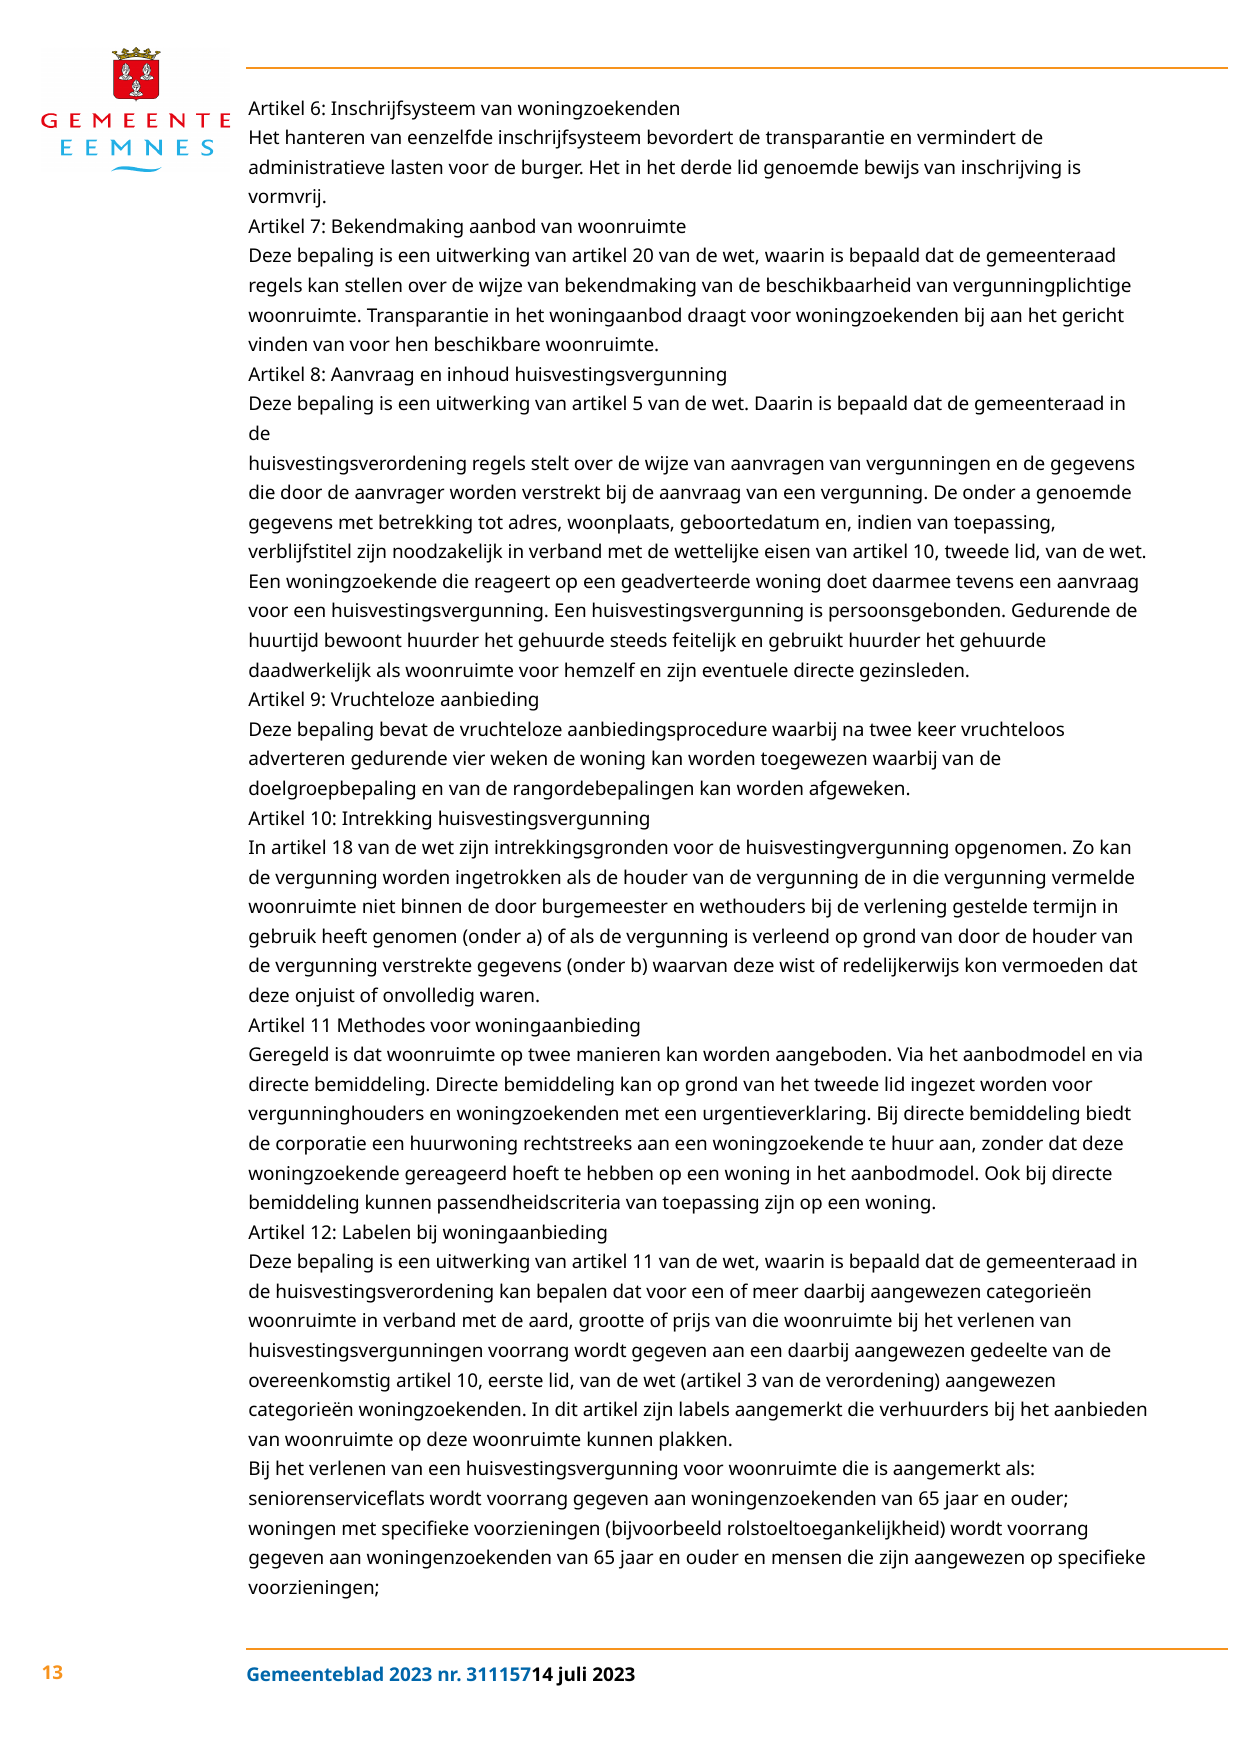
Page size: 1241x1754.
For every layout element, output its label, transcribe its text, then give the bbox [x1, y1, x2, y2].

text Deze bepaling is een uitwerking van artikel 11 van de wet, waarin is bepaald dat de gemeenteraad in de huisvestingsverordening kan bepalen dat voor een of meer daarbij aangewezen categorieën woonruimte in verband met de aard, grootte of prijs van die woonruimte bij het verlenen van huisvestingsvergunningen voorrang wordt gegeven aan een daarbij aangewezen gedeelte van de overeenkomstig artikel 10, eerste lid, van de wet (artikel 3 van de verordening) aangewezen categorieën woningzoekenden. In dit artikel zijn labels aangemerkt die verhuurders bij het aanbieden van woonruimte op deze woonruimte kunnen plakken. [248, 1248, 1152, 1452]
text Een woningzoekende die reageert op een geadverteerde woning doet daarmee tevens een aanvraag voor een huisvestingsvergunning. Een huisvestingsvergunning is persoonsgebonden. Gedurende de huurtijd bewoont huurder het gehuurde steeds feitelijk en gebruikt huurder het gehuurde daadwerkelijk als woonruimte voor hemzelf en zijn eventuele directe gezinsleden. [248, 568, 1152, 683]
text Artikel 11 Methodes voor woningaanbieding [248, 1012, 1152, 1038]
text Artikel 10: Intrekking huisvestingsvergunning [248, 805, 1152, 831]
text Deze bepaling bevat de vruchteloze aanbiedingsprocedure waarbij na twee keer vruchteloos adverteren gedurende vier weken de woning kan worden toegewezen waarbij van de doelgroepbepaling en van de rangordebepalingen kan worden afgeweken. [248, 716, 1152, 801]
picture [41, 47, 231, 172]
text Artikel 8: Aanvraag en inhoud huisvestingsvergunning [248, 361, 1152, 387]
text In artikel 18 van de wet zijn intrekkingsgronden voor de huisvestingvergunning opgenomen. Zo kan de vergunning worden ingetrokken als de houder van de vergunning de in die vergunning vermelde woonruimte niet binnen de door burgemeester en wethouders bij de verlening gestelde termijn in gebruik heeft genomen (onder a) of als de vergunning is verleend op grond van door de houder van de vergunning verstrekte gegevens (onder b) waarvan deze wist of redelijkerwijs kon vermoeden dat deze onjuist of onvolledig waren. [248, 834, 1152, 1008]
text Geregeld is dat woonruimte op twee manieren kan worden aangeboden. Via het aanbodmodel en via directe bemiddeling. Directe bemiddeling kan op grond van het tweede lid ingezet worden voor vergunninghouders en woningzoekenden met een urgentieverklaring. Bij directe bemiddeling biedt de corporatie een huurwoning rechtstreeks aan een woningzoekende te huur aan, zonder dat deze woningzoekende gereageerd hoeft te hebben op een woning in het aanbodmodel. Ook bij directe bemiddeling kunnen passendheidscriteria van toepassing zijn op een woning. [248, 1041, 1152, 1215]
text seniorenserviceflats wordt voorrang gegeven aan woningenzoekenden van 65 jaar en ouder; [248, 1485, 1152, 1511]
text Bij het verlenen van een huisvestingsvergunning voor woonruimte die is aangemerkt als: [248, 1456, 1152, 1481]
text Deze bepaling is een uitwerking van artikel 5 van de wet. Daarin is bepaald dat de gemeenteraad in de [248, 391, 1152, 446]
text Artikel 12: Labelen bij woningaanbieding [248, 1219, 1152, 1245]
text Artikel 7: Bekendmaking aanbod van woonruimte [248, 213, 1152, 239]
text Deze bepaling is een uitwerking van artikel 20 van de wet, waarin is bepaald dat de gemeenteraad regels kan stellen over de wijze van bekendmaking van de beschikbaarheid van vergunningplichtige woonruimte. Transparantie in het woningaanbod draagt voor woningzoekenden bij aan het gericht vinden van voor hen beschikbare woonruimte. [248, 243, 1152, 357]
text huisvestingsverordening regels stelt over de wijze van aanvragen van vergunningen en de gegevens die door de aanvrager worden verstrekt bij de aanvraag van een vergunning. De onder a genoemde gegevens met betrekking tot adres, woonplaats, geboortedatum en, indien van toepassing, verblijfstitel zijn noodzakelijk in verband met de wettelijke eisen van artikel 10, tweede lid, van de wet. [248, 450, 1152, 564]
text woningen met specifieke voorzieningen (bijvoorbeeld rolstoeltoegankelijkheid) wordt voorrang gegeven aan woningenzoekenden van 65 jaar en ouder en mensen die zijn aangewezen op specifieke voorzieningen; [248, 1515, 1152, 1600]
text Artikel 9: Vruchteloze aanbieding [248, 686, 1152, 712]
text Het hanteren van eenzelfde inschrijfsysteem bevordert de transparantie en vermindert de administratieve lasten voor de burger. Het in het derde lid genoemde bewijs van inschrijving is vormvrij. [248, 124, 1152, 209]
text Artikel 6: Inschrijfsysteem van woningzoekenden [248, 95, 1152, 121]
